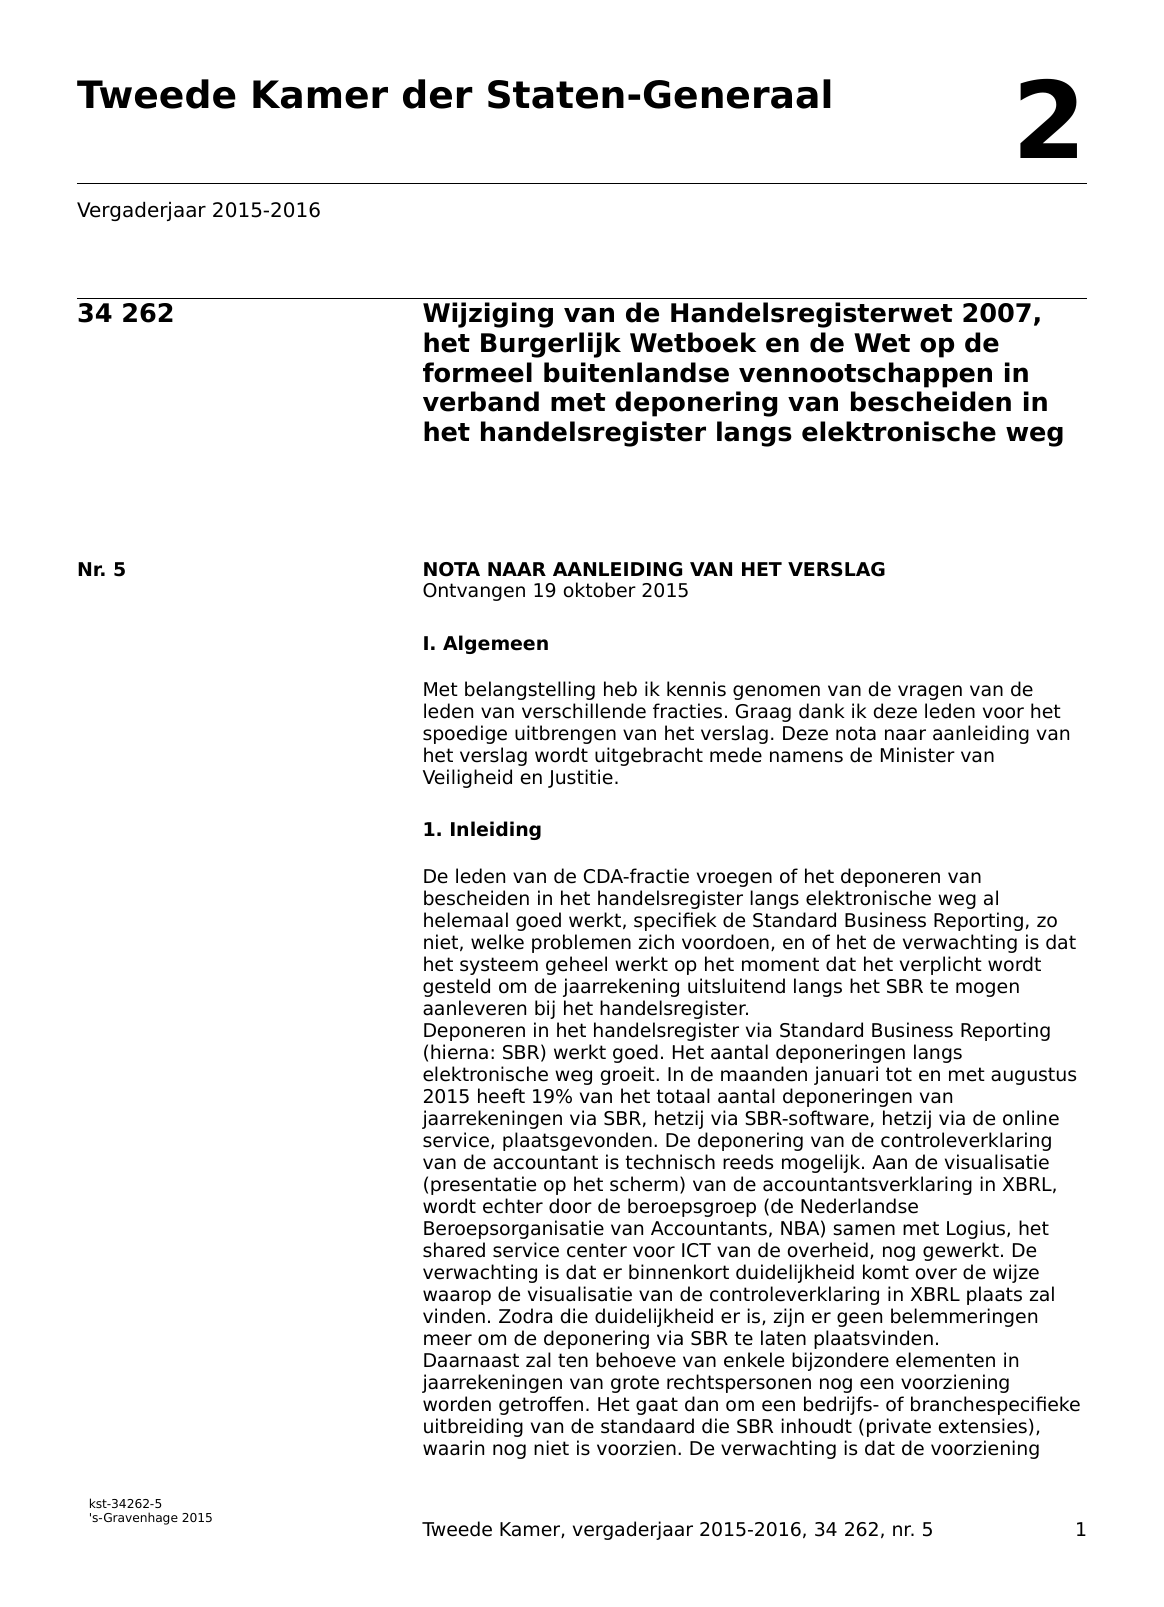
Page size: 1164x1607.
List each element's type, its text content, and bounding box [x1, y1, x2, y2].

text Daarnaast zal ten behoeve van enkele bijzondere elementen in jaarrekeningen van grote rechtspersonen nog een voorziening worden getroffen. Het gaat dan om een bedrijfs- of branchespecifieke uitbreiding van de standaard die SBR inhoudt (private extensies), waarin nog niet is voorzien. De verwachting is dat de voorziening [422, 1350, 1087, 1460]
text Ontvangen 19 oktober 2015 [422, 580, 1087, 602]
table_header Tweede Kamer der Staten-Generaal [77, 59, 886, 183]
text kst-34262-5 [88, 1497, 323, 1511]
table_header 2 [886, 59, 1087, 183]
subtitle Nr. 5 NOTA NAAR AANLEIDING VAN HET VERSLAG [77, 558, 1087, 580]
table_cell Vergaderjaar 2015-2016 [77, 184, 1087, 298]
subtitle 1. Inleiding [422, 819, 1087, 841]
text Met belangstelling heb ik kennis genomen van de vragen van de leden van verschillende fracties. Graag dank ik deze leden voor het spoedige uitbrengen van het verslag. Deze nota naar aanleiding van het verslag wordt uitgebracht mede namens de Minister van Veiligheid en Justitie. [422, 679, 1087, 789]
text Deponeren in het handelsregister via Standard Business Reporting (hierna: SBR) werkt goed. Het aantal deponeringen langs elektronische weg groeit. In de maanden januari tot en met augustus 2015 heeft 19% van het totaal aantal deponeringen van jaarrekeningen via SBR, hetzij via SBR-software, hetzij via de online service, plaatsgevonden. De deponering van de controleverklaring van de accountant is technisch reeds mogelijk. Aan de visualisatie (presentatie op het scherm) van de accountantsverklaring in XBRL, wordt echter door de beroepsgroep (de Nederlandse Beroepsorganisatie van Accountants, NBA) samen met Logius, het shared service center voor ICT van de overheid, nog gewerkt. De verwachting is dat er binnenkort duidelijkheid komt over de wijze waarop de visualisatie van de controleverklaring in XBRL plaats zal vinden. Zodra die duidelijkheid er is, zijn er geen belemmeringen meer om de deponering via SBR te laten plaatsvinden. [422, 1020, 1087, 1350]
text De leden van de CDA-fractie vroegen of het deponeren van bescheiden in het handelsregister langs elektronische weg al helemaal goed werkt, specifiek de Standard Business Reporting, zo niet, welke problemen zich voordoen, en of het de verwachting is dat het systeem geheel werkt op het moment dat het verplicht wordt gesteld om de jaarrekening uitsluitend langs het SBR te mogen aanleveren bij het handelsregister. [422, 866, 1087, 1020]
subtitle I. Algemeen [422, 632, 1087, 654]
text 's-Gravenhage 2015 [88, 1511, 323, 1525]
subtitle 34 262 Wijziging van de Handelsregisterwet 2007, het Burgerlijk Wetboek en de Wet op de formeel buitenlandse vennootschappen in verband met deponering van bescheiden in het handelsregister langs elektronische weg [77, 299, 1087, 447]
